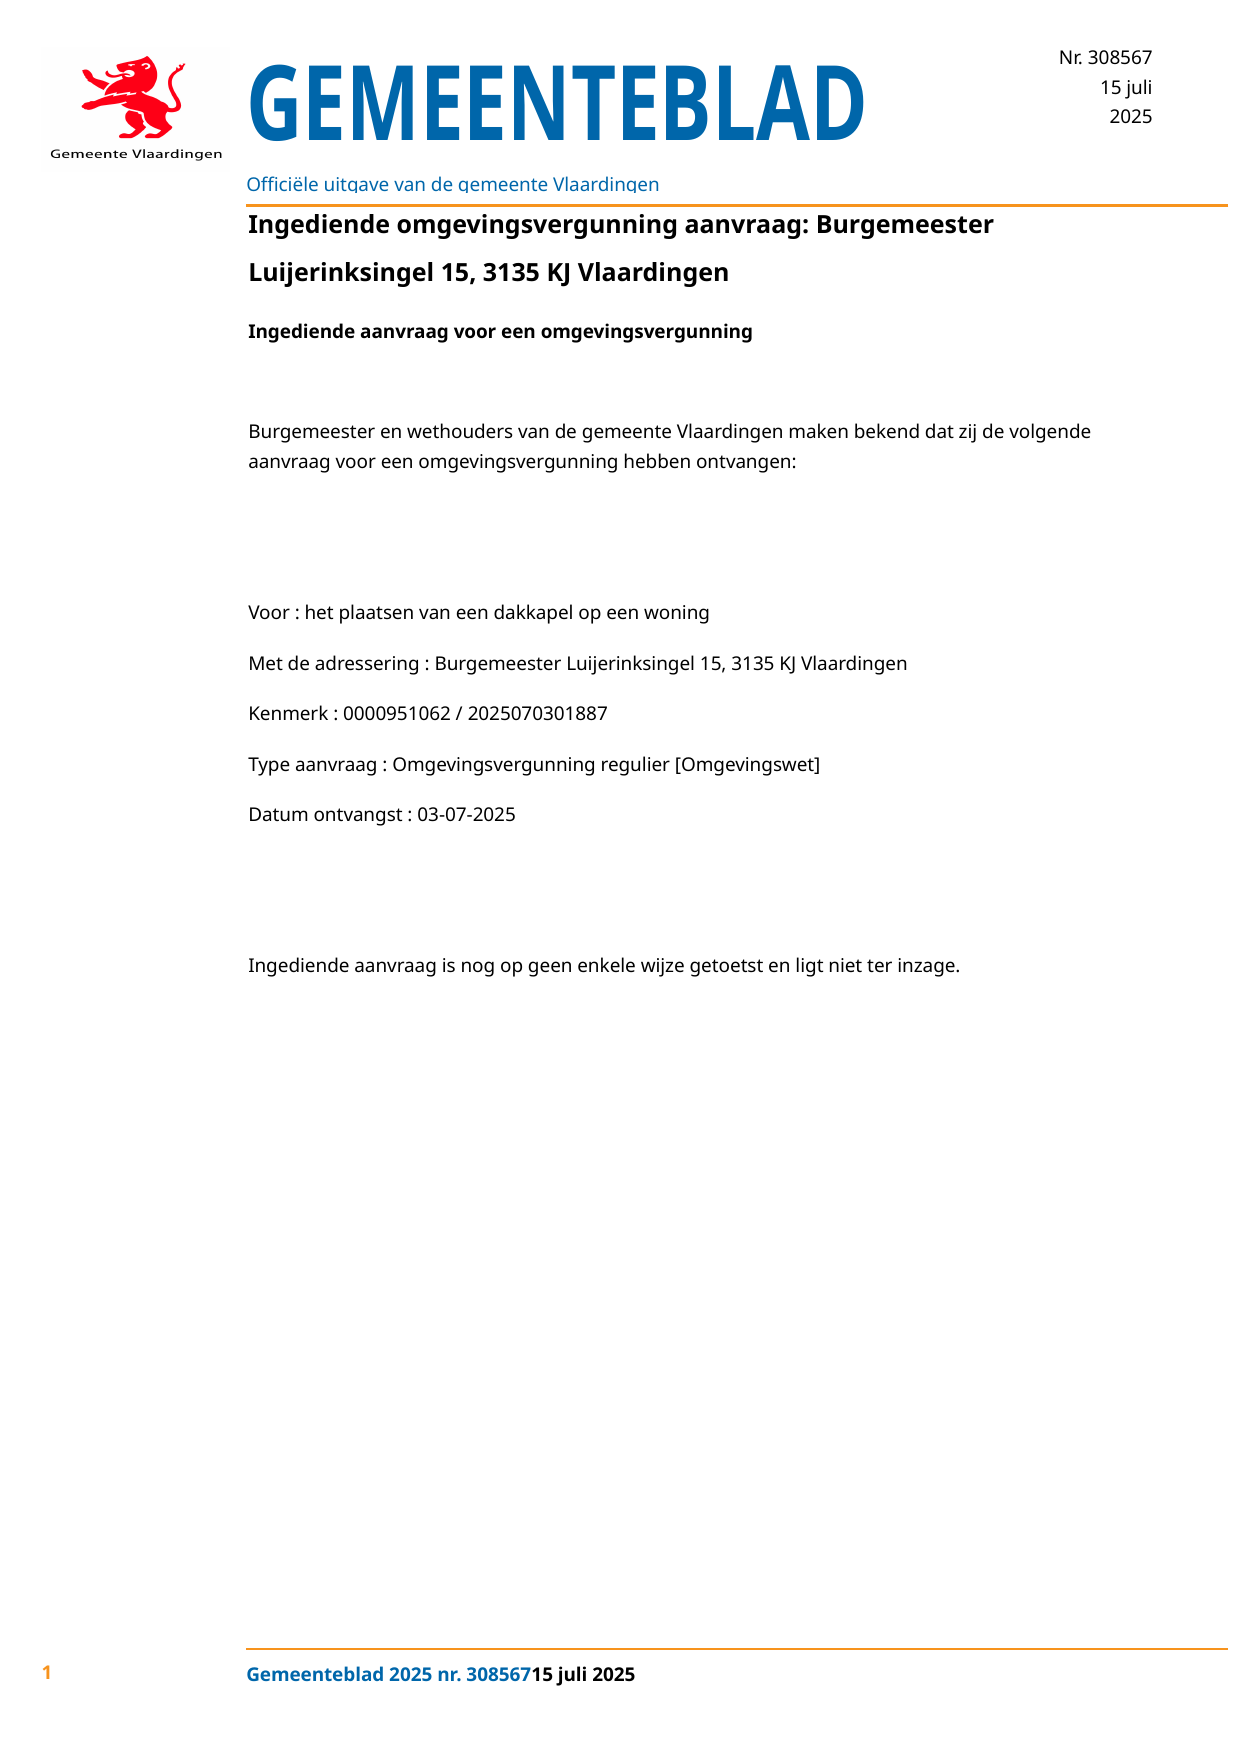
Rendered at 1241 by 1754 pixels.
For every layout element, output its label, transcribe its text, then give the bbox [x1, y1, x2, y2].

text Ingediende aanvraag is nog op geen enkele wijze getoetst en ligt niet ter inzage. [248, 952, 1152, 978]
text Type aanvraag : Omgevingsvergunning regulier [Omgevingswet] [248, 751, 1152, 777]
text Met de adressering : Burgemeester Luijerinksingel 15, 3135 KJ Vlaardingen [248, 650, 1152, 676]
text Voor : het plaatsen van een dakkapel op een woning [248, 599, 1152, 625]
picture [41, 47, 231, 172]
text Burgemeester en wethouders van de gemeente Vlaardingen maken bekend dat zij de volgende aanvraag voor een omgevingsvergunning hebben ontvangen: [248, 419, 1152, 474]
text Datum ontvangst : 03-07-2025 [248, 801, 1152, 827]
text Kenmerk : 0000951062 / 2025070301887 [248, 700, 1152, 726]
text Ingediende aanvraag voor een omgevingsvergunning [248, 318, 1152, 344]
text Ingediende omgevingsvergunning aanvraag: Burgemeester Luijerinksingel 15, 3135 KJ Vlaardingen [248, 207, 1152, 288]
